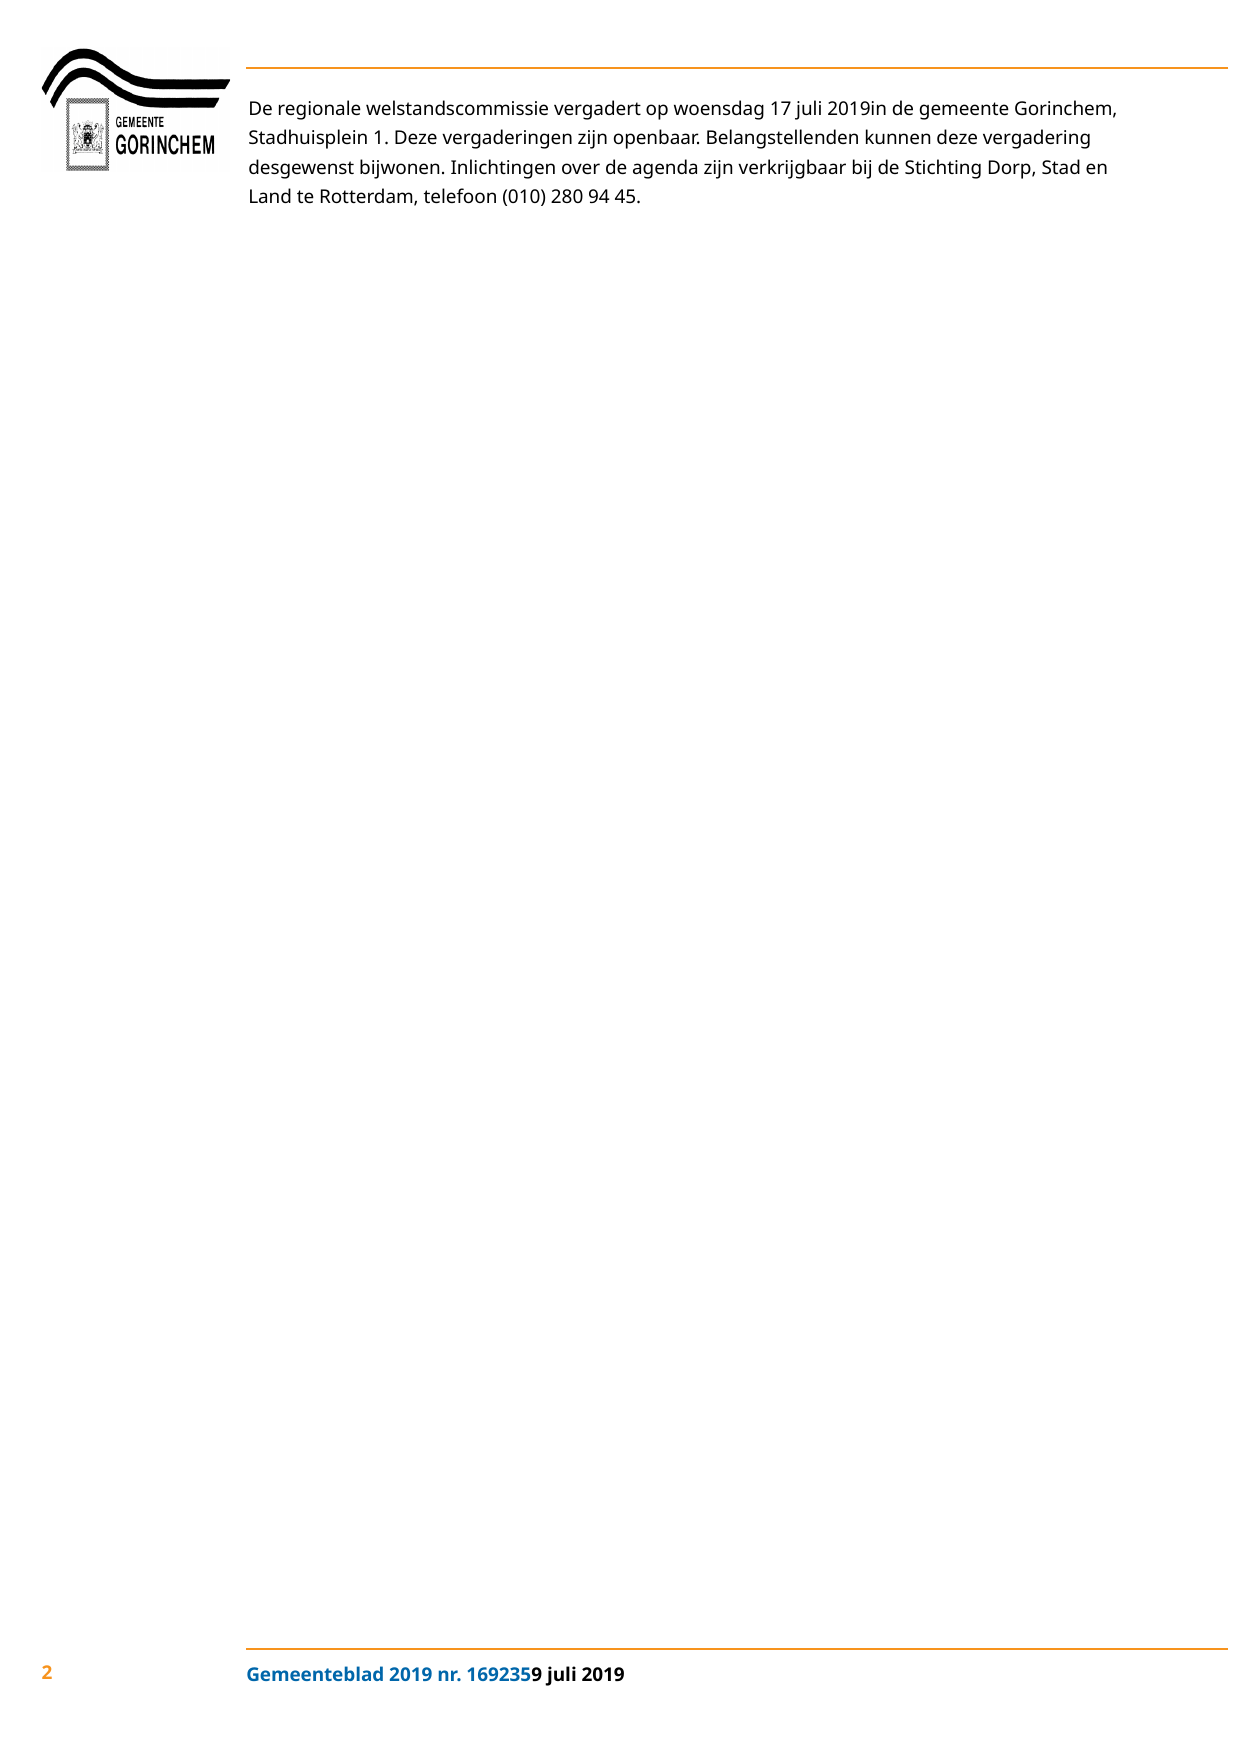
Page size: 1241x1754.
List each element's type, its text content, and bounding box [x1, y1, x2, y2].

text De regionale welstandscommissie vergadert op woensdag 17 juli 2019in de gemeente Gorinchem, Stadhuisplein 1. Deze vergaderingen zijn openbaar. Belangstellenden kunnen deze vergadering desgewenst bijwonen. Inlichtingen over de agenda zijn verkrijgbaar bij de Stichting Dorp, Stad en Land te Rotterdam, telefoon (010) 280 94 45. [248, 95, 1152, 209]
picture [41, 47, 231, 172]
